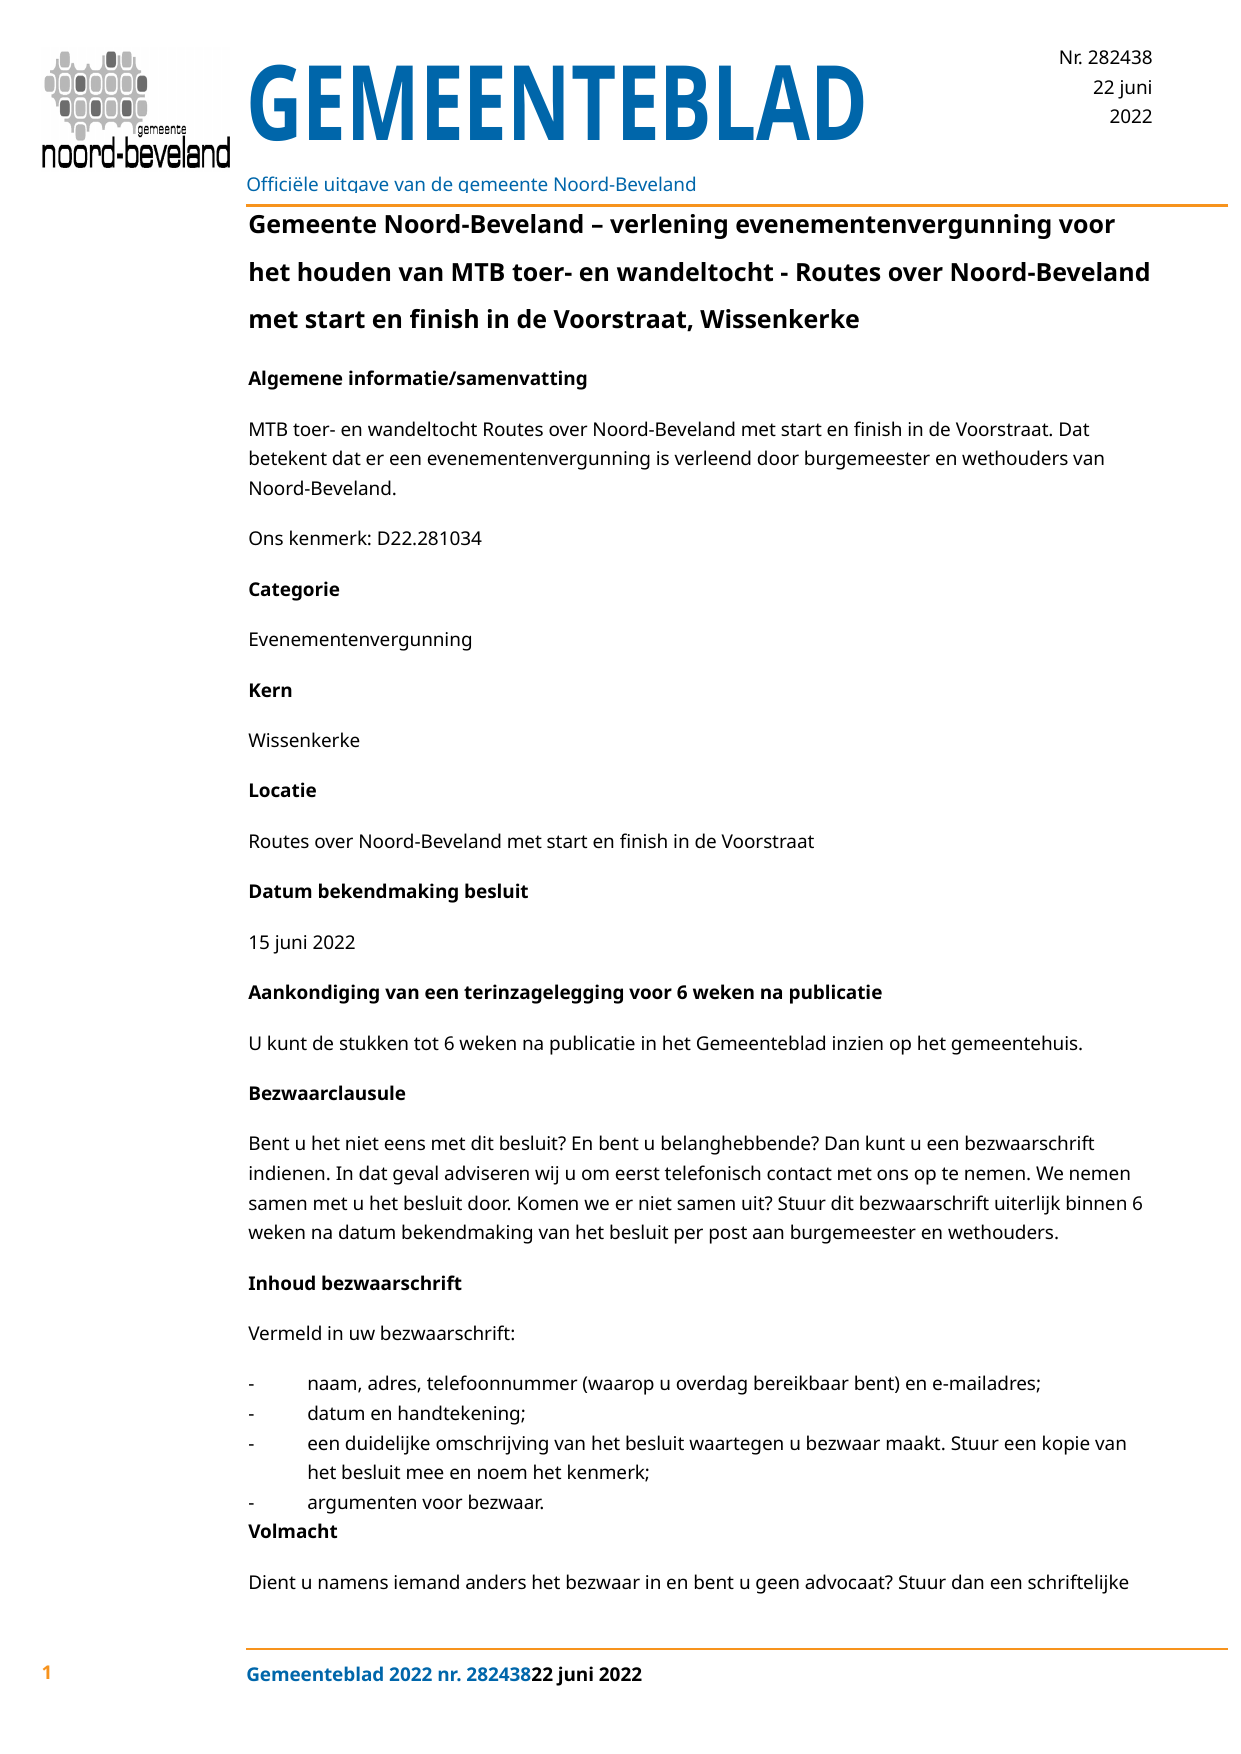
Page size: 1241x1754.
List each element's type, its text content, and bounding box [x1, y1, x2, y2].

picture [41, 47, 231, 172]
text Bezwaarclausule [248, 1080, 1152, 1106]
text Categorie [248, 576, 1152, 602]
text Algemene informatie/samenvatting [248, 366, 1152, 391]
list een duidelijke omschrijving van het besluit waartegen u bezwaar maakt. Stuur een kopie van het besluit mee en noem het kenmerk; [248, 1430, 1152, 1485]
text Ons kenmerk: D22.281034 [248, 526, 1152, 551]
text 15 juni 2022 [248, 929, 1152, 954]
text Routes over Noord-Beveland met start en finish in de Voorstraat [248, 828, 1152, 854]
text Datum bekendmaking besluit [248, 878, 1152, 904]
text Inhoud bezwaarschrift [248, 1270, 1152, 1295]
text U kunt de stukken tot 6 weken na publicatie in het Gemeenteblad inzien op het gemeentehuis. [248, 1030, 1152, 1055]
list argumenten voor bezwaar. [248, 1489, 1152, 1514]
text Aankondiging van een terinzagelegging voor 6 weken na publicatie [248, 979, 1152, 1005]
text Bent u het niet eens met dit besluit? En bent u belanghebbende? Dan kunt u een bezwaarschrift indienen. In dat geval adviseren wij u om eerst telefonisch contact met ons op te nemen. We nemen samen met u het besluit door. Komen we er niet samen uit? Stuur dit bezwaarschrift uiterlijk binnen 6 weken na datum bekendmaking van het besluit per post aan burgemeester en wethouders. [248, 1131, 1152, 1245]
text Gemeente Noord-Beveland – verlening evenementenvergunning voor het houden van MTB toer- en wandeltocht - Routes over Noord-Beveland met start en finish in de Voorstraat, Wissenkerke [248, 207, 1152, 336]
text Wissenkerke [248, 727, 1152, 753]
list naam, adres, telefoonnummer (waarop u overdag bereikbaar bent) en e-mailadres; [248, 1371, 1152, 1396]
text Evenementenvergunning [248, 626, 1152, 652]
text Dient u namens iemand anders het bezwaar in en bent u geen advocaat? Stuur dan een schriftelijke [248, 1569, 1152, 1594]
text MTB toer- en wandeltocht Routes over Noord-Beveland met start en finish in de Voorstraat. Dat betekent dat er een evenementenvergunning is verleend door burgemeester en wethouders van Noord-Beveland. [248, 416, 1152, 501]
text Kern [248, 677, 1152, 702]
list datum en handtekening; [248, 1400, 1152, 1426]
text Vermeld in uw bezwaarschrift: [248, 1320, 1152, 1346]
text Volmacht [248, 1518, 1152, 1544]
text Locatie [248, 778, 1152, 803]
